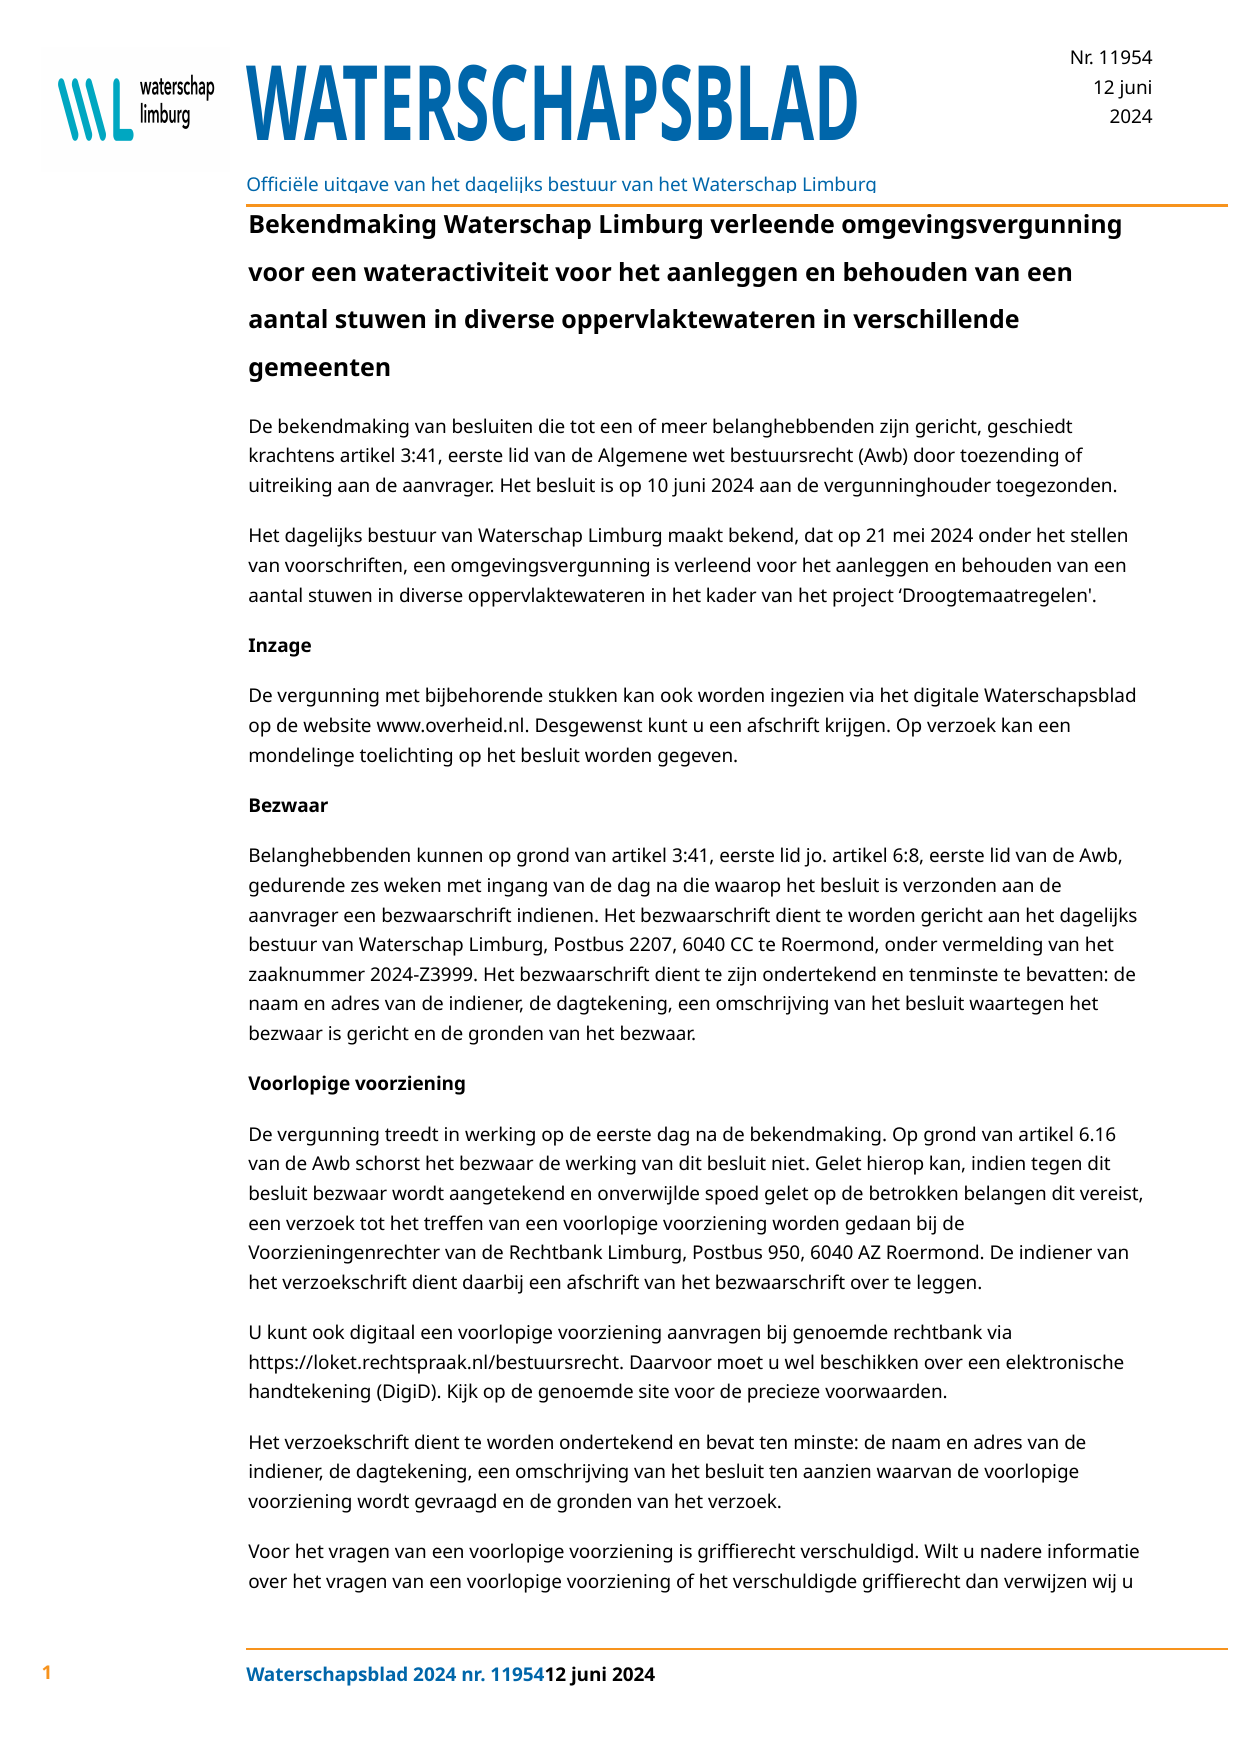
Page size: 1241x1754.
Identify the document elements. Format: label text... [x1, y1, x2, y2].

text Voor het vragen van een voorlopige voorziening is griffierecht verschuldigd. Wilt u nadere informatie over het vragen van een voorlopige voorziening of het verschuldigde griffierecht dan verwijzen wij u [248, 1538, 1152, 1594]
text Belanghebbenden kunnen op grond van artikel 3:41, eerste lid jo. artikel 6:8, eerste lid van de Awb, gedurende zes weken met ingang van de dag na die waarop het besluit is verzonden aan de aanvrager een bezwaarschrift indienen. Het bezwaarschrift dient te worden gericht aan het dagelijks bestuur van Waterschap Limburg, Postbus 2207, 6040 CC te Roermond, onder vermelding van het zaaknummer 2024-Z3999. Het bezwaarschrift dient te zijn ondertekend en tenminste te bevatten: de naam en adres van de indiener, de dagtekening, een omschrijving van het besluit waartegen het bezwaar is gericht en de gronden van het bezwaar. [248, 843, 1152, 1046]
text De vergunning met bijbehorende stukken kan ook worden ingezien via het digitale Waterschapsblad op de website www.overheid.nl. Desgewenst kunt u een afschrift krijgen. Op verzoek kan een mondelinge toelichting op het besluit worden gegeven. [248, 683, 1152, 768]
text Bekendmaking Waterschap Limburg verleende omgevingsvergunning voor een wateractiviteit voor het aanleggen en behouden van een aantal stuwen in diverse oppervlaktewateren in verschillende gemeenten [248, 207, 1152, 384]
picture [41, 47, 231, 172]
text Bezwaar [248, 792, 1152, 818]
text De bekendmaking van besluiten die tot een of meer belanghebbenden zijn gericht, geschiedt krachtens artikel 3:41, eerste lid van de Algemene wet bestuursrecht (Awb) door toezending of uitreiking aan de aanvrager. Het besluit is op 10 juni 2024 aan de vergunninghouder toegezonden. [248, 413, 1152, 498]
text Het dagelijks bestuur van Waterschap Limburg maakt bekend, dat op 21 mei 2024 onder het stellen van voorschriften, een omgevingsvergunning is verleend voor het aanleggen en behouden van een aantal stuwen in diverse oppervlaktewateren in het kader van het project ‘Droogtemaatregelen'. [248, 523, 1152, 608]
text Het verzoekschrift dient te worden ondertekend en bevat ten minste: de naam en adres van de indiener, de dagtekening, een omschrijving van het besluit ten aanzien waarvan de voorlopige voorziening wordt gevraagd en de gronden van het verzoek. [248, 1429, 1152, 1514]
text U kunt ook digitaal een voorlopige voorziening aanvragen bij genoemde rechtbank via https://loket.rechtspraak.nl/bestuursrecht. Daarvoor moet u wel beschikken over een elektronische handtekening (DigiD). Kijk op de genoemde site voor de precieze voorwaarden. [248, 1319, 1152, 1404]
text De vergunning treedt in werking op de eerste dag na de bekendmaking. Op grond van artikel 6.16 van de Awb schorst het bezwaar de werking van dit besluit niet. Gelet hierop kan, indien tegen dit besluit bezwaar wordt aangetekend en onverwijlde spoed gelet op de betrokken belangen dit vereist, een verzoek tot het treffen van een voorlopige voorziening worden gedaan bij de Voorzieningenrechter van de Rechtbank Limburg, Postbus 950, 6040 AZ Roermond. De indiener van het verzoekschrift dient daarbij een afschrift van het bezwaarschrift over te leggen. [248, 1121, 1152, 1295]
text Voorlopige voorziening [248, 1071, 1152, 1096]
text Inzage [248, 632, 1152, 658]
